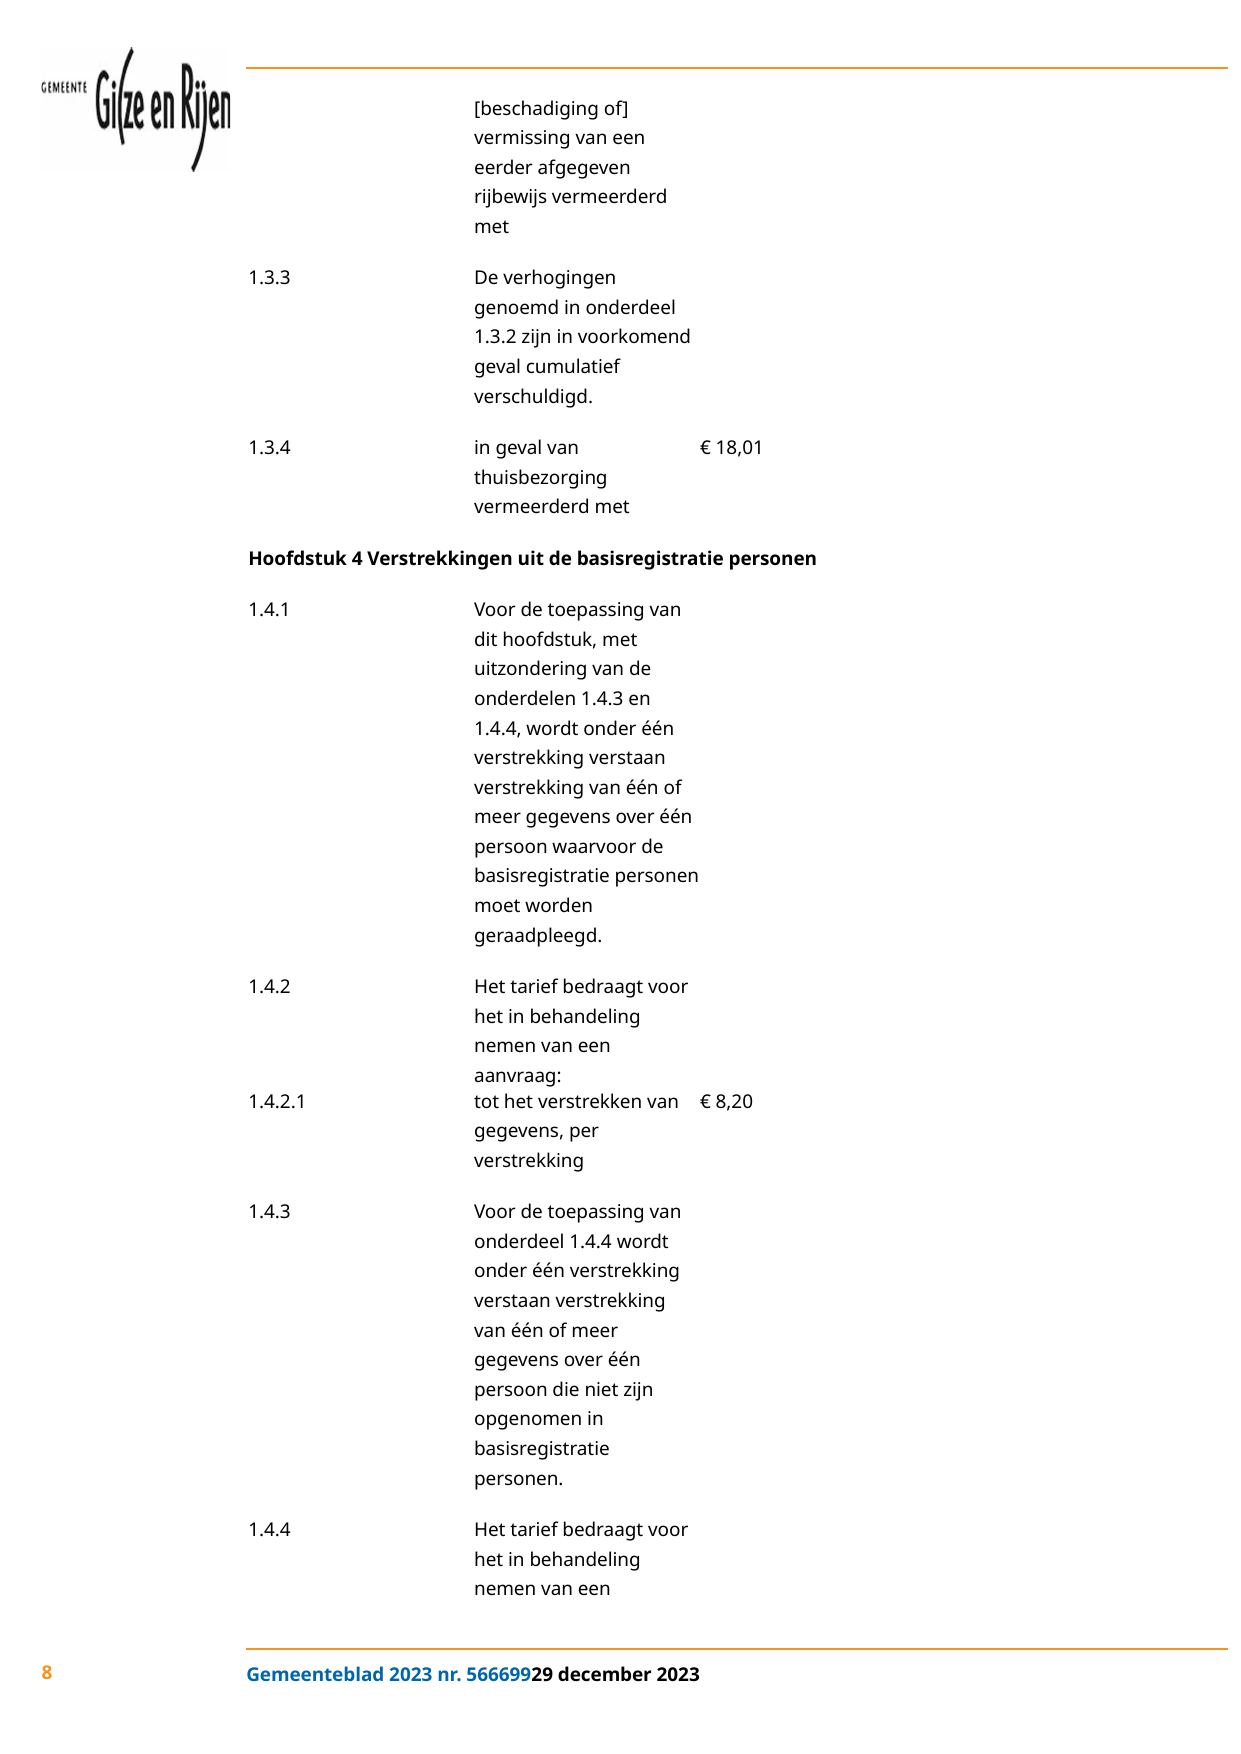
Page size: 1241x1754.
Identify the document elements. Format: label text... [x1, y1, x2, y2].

table_cell [248, 1173, 474, 1198]
table_cell [474, 1490, 700, 1516]
table_cell [474, 948, 700, 973]
table_cell [700, 1490, 926, 1516]
table_cell [beschadiging of] vermissing van een eerder afgegeven rijbewijs vermeerderd met [474, 95, 700, 239]
table_cell Het tarief bedraagt voor het in behandeling nemen van een [474, 1516, 700, 1601]
table_cell [700, 1516, 926, 1601]
table_cell [248, 1490, 474, 1516]
table_cell De verhogingen genoemd in onderdeel 1.3.2 zijn in voorkomend geval cumulatief verschuldigd. [474, 265, 700, 409]
table_cell [248, 409, 474, 434]
table_cell 1.4.3 [248, 1199, 474, 1490]
table_cell Het tarief bedraagt voor het in behandeling nemen van een aanvraag: [474, 973, 700, 1088]
table_cell € 8,20 [700, 1088, 926, 1173]
table_cell tot het verstrekken van gegevens, per verstrekking [474, 1088, 700, 1173]
table_cell [700, 95, 926, 239]
table_cell [248, 948, 474, 973]
table_cell [700, 1173, 926, 1198]
table_cell Hoofdstuk 4 Verstrekkingen uit de basisregistratie personen [248, 545, 926, 571]
table_cell [700, 1199, 926, 1490]
table_cell [248, 95, 474, 239]
table_cell [700, 596, 926, 948]
table_cell € 18,01 [700, 434, 926, 519]
table_cell Voor de toepassing van dit hoofdstuk, met uitzondering van de onderdelen 1.4.3 en 1.4.4, wordt onder één verstrekking verstaan verstrekking van één of meer gegevens over één persoon waarvoor de basisregistratie personen moet worden geraadpleegd. [474, 596, 700, 948]
table_cell [700, 265, 926, 409]
table_cell [248, 571, 926, 596]
table_cell [474, 409, 700, 434]
table_cell 1.4.2 [248, 973, 474, 1088]
table_cell [248, 239, 474, 264]
picture [41, 47, 231, 172]
table_cell [700, 948, 926, 973]
table_cell 1.4.1 [248, 596, 474, 948]
table_cell Voor de toepassing van onderdeel 1.4.4 wordt onder één verstrekking verstaan verstrekking van één of meer gegevens over één persoon die niet zijn opgenomen in basisregistratie personen. [474, 1199, 700, 1490]
table_cell 1.3.3 [248, 265, 474, 409]
table_cell 1.4.4 [248, 1516, 474, 1601]
table_cell [474, 1173, 700, 1198]
table_cell 1.3.4 [248, 434, 474, 519]
table_cell [248, 519, 926, 545]
table_cell 1.4.2.1 [248, 1088, 474, 1173]
table_cell [700, 239, 926, 264]
table_cell [700, 409, 926, 434]
table_cell [474, 239, 700, 264]
table_cell in geval van thuisbezorging vermeerderd met [474, 434, 700, 519]
table_cell [700, 973, 926, 1088]
